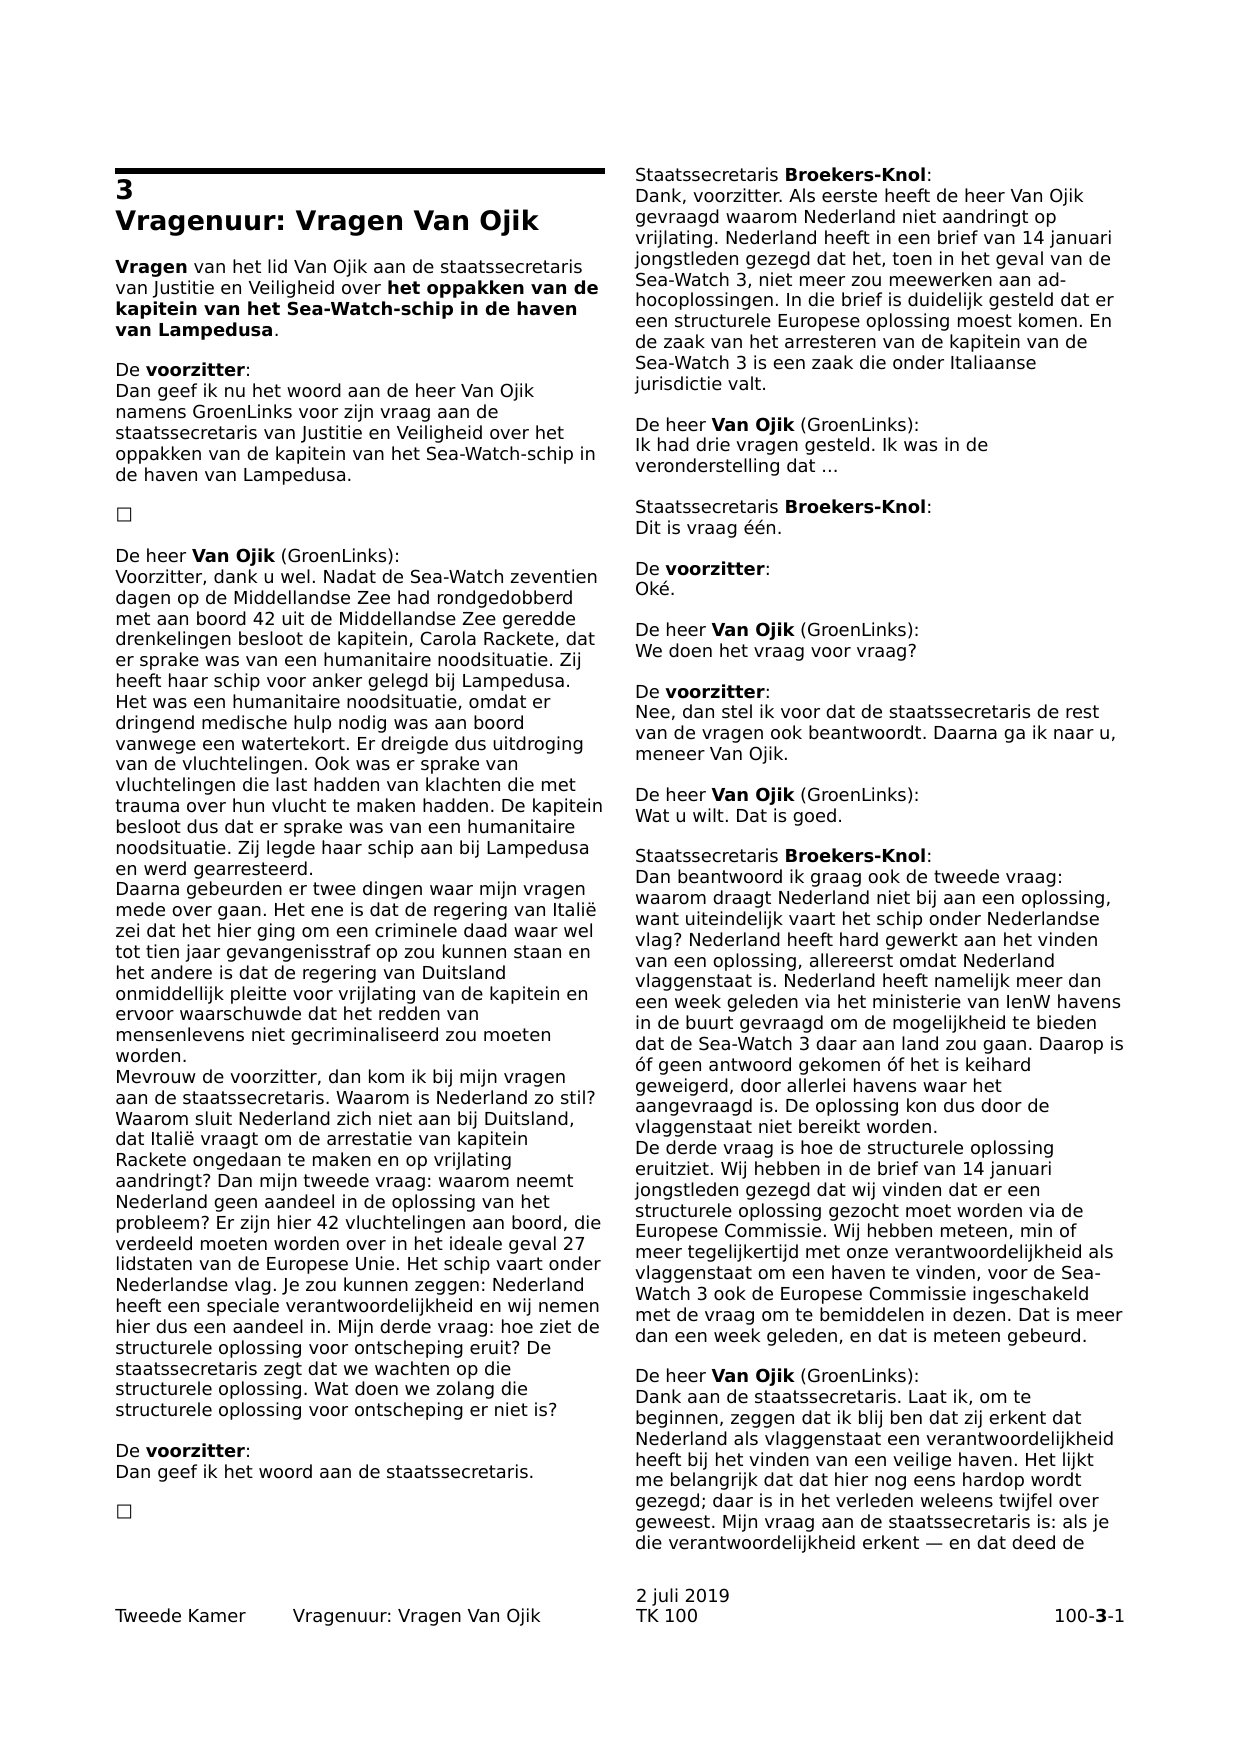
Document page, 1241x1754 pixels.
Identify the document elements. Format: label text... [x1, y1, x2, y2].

text ⬜ [115, 505, 605, 526]
text De voorzitter: [115, 1441, 605, 1461]
text Dan beantwoord ik graag ook de tweede vraag: waarom draagt Nederland niet bij aan een oplossing, want uiteindelijk vaart het schip onder Nederlandse vlag? Nederland heeft hard gewerkt aan het vinden van een oplossing, allereerst omdat Nederland vlaggenstaat is. Nederland heeft namelijk meer dan een week geleden via het ministerie van IenW havens in de buurt gevraagd om de mogelijkheid te bieden dat de Sea-Watch 3 daar aan land zou gaan. Daarop is óf geen antwoord gekomen óf het is keihard geweigerd, door allerlei havens waar het aangevraagd is. De oplossing kon dus door de vlaggenstaat niet bereikt worden. [635, 867, 1125, 1138]
title 3 Vragenuur: Vragen Van Ojik [115, 174, 605, 237]
text Staatssecretaris Broekers-Knol: [635, 497, 1125, 517]
text De heer Van Ojik (GroenLinks): [635, 785, 1125, 805]
text Wat u wilt. Dat is goed. [635, 805, 1125, 826]
text Dit is vraag één. [635, 517, 1125, 538]
text De voorzitter: [635, 558, 1125, 579]
text Staatssecretaris Broekers-Knol: [635, 846, 1125, 867]
text We doen het vraag voor vraag? [635, 641, 1125, 661]
text De heer Van Ojik (GroenLinks): [635, 1366, 1125, 1387]
text De heer Van Ojik (GroenLinks): [115, 546, 605, 567]
text Voorzitter, dank u wel. Nadat de Sea-Watch zeventien dagen op de Middellandse Zee had rondgedobberd met aan boord 42 uit de Middellandse Zee geredde drenkelingen besloot de kapitein, Carola Rackete, dat er sprake was van een humanitaire noodsituatie. Zij heeft haar schip voor anker gelegd bij Lampedusa. Het was een humanitaire noodsituatie, omdat er dringend medische hulp nodig was aan boord vanwege een watertekort. Er dreigde dus uitdroging van de vluchtelingen. Ook was er sprake van vluchtelingen die last hadden van klachten die met trauma over hun vlucht te maken hadden. De kapitein besloot dus dat er sprake was van een humanitaire noodsituatie. Zij legde haar schip aan bij Lampedusa en werd gearresteerd. [115, 567, 605, 879]
text De derde vraag is hoe de structurele oplossing eruitziet. Wij hebben in de brief van 14 januari jongstleden gezegd dat wij vinden dat er een structurele oplossing gezocht moet worden via de Europese Commissie. Wij hebben meteen, min of meer tegelijkertijd met onze verantwoordelijkheid als vlaggenstaat om een haven te vinden, voor de Sea-Watch 3 ook de Europese Commissie ingeschakeld met de vraag om te bemiddelen in dezen. Dat is meer dan een week geleden, en dat is meteen gebeurd. [635, 1138, 1125, 1346]
text Dan geef ik nu het woord aan de heer Van Ojik namens GroenLinks voor zijn vraag aan de staatssecretaris van Justitie en Veiligheid over het oppakken van de kapitein van het Sea-Watch-schip in de haven van Lampedusa. [115, 381, 605, 485]
text Ik had drie vragen gesteld. Ik was in de veronderstelling dat ... [635, 435, 1125, 477]
text Dank aan de staatssecretaris. Laat ik, om te beginnen, zeggen dat ik blij ben dat zij erkent dat Nederland als vlaggenstaat een verantwoordelijkheid heeft bij het vinden van een veilige haven. Het lijkt me belangrijk dat dat hier nog eens hardop wordt gezegd; daar is in het verleden weleens twijfel over geweest. Mijn vraag aan de staatssecretaris is: als je die verantwoordelijkheid erkent — en dat deed de [635, 1387, 1125, 1553]
text ⬜ [115, 1502, 605, 1523]
text Dan geef ik het woord aan de staatssecretaris. [115, 1461, 605, 1482]
text Oké. [635, 579, 1125, 600]
text Mevrouw de voorzitter, dan kom ik bij mijn vragen aan de staatssecretaris. Waarom is Nederland zo stil? Waarom sluit Nederland zich niet aan bij Duitsland, dat Italië vraagt om de arrestatie van kapitein Rackete ongedaan te maken en op vrijlating aandringt? Dan mijn tweede vraag: waarom neemt Nederland geen aandeel in de oplossing van het probleem? Er zijn hier 42 vluchtelingen aan boord, die verdeeld moeten worden over in het ideale geval 27 lidstaten van de Europese Unie. Het schip vaart onder Nederlandse vlag. Je zou kunnen zeggen: Nederland heeft een speciale verantwoordelijkheid en wij nemen hier dus een aandeel in. Mijn derde vraag: hoe ziet de structurele oplossing voor ontscheping eruit? De staatssecretaris zegt dat we wachten op die structurele oplossing. Wat doen we zolang die structurele oplossing voor ontscheping er niet is? [115, 1067, 605, 1421]
text De heer Van Ojik (GroenLinks): [635, 414, 1125, 435]
text Staatssecretaris Broekers-Knol: [635, 165, 1125, 186]
text Daarna gebeurden er twee dingen waar mijn vragen mede over gaan. Het ene is dat de regering van Italië zei dat het hier ging om een criminele daad waar wel tot tien jaar gevangenisstraf op zou kunnen staan en het andere is dat de regering van Duitsland onmiddellijk pleitte voor vrijlating van de kapitein en ervoor waarschuwde dat het redden van mensenlevens niet gecriminaliseerd zou moeten worden. [115, 879, 605, 1067]
text Vragen van het lid Van Ojik aan de staatssecretaris van Justitie en Veiligheid over het oppakken van de kapitein van het Sea-Watch-schip in de haven van Lampedusa. [115, 257, 605, 340]
text De voorzitter: [115, 360, 605, 381]
text Dank, voorzitter. Als eerste heeft de heer Van Ojik gevraagd waarom Nederland niet aandringt op vrijlating. Nederland heeft in een brief van 14 januari jongstleden gezegd dat het, toen in het geval van de Sea-Watch 3, niet meer zou meewerken aan ad-hocoplossingen. In die brief is duidelijk gesteld dat er een structurele Europese oplossing moest komen. En de zaak van het arresteren van de kapitein van de Sea-Watch 3 is een zaak die onder Italiaanse jurisdictie valt. [635, 186, 1125, 394]
text De voorzitter: [635, 681, 1125, 702]
text De heer Van Ojik (GroenLinks): [635, 620, 1125, 641]
text Nee, dan stel ik voor dat de staatssecretaris de rest van de vragen ook beantwoordt. Daarna ga ik naar u, meneer Van Ojik. [635, 702, 1125, 765]
